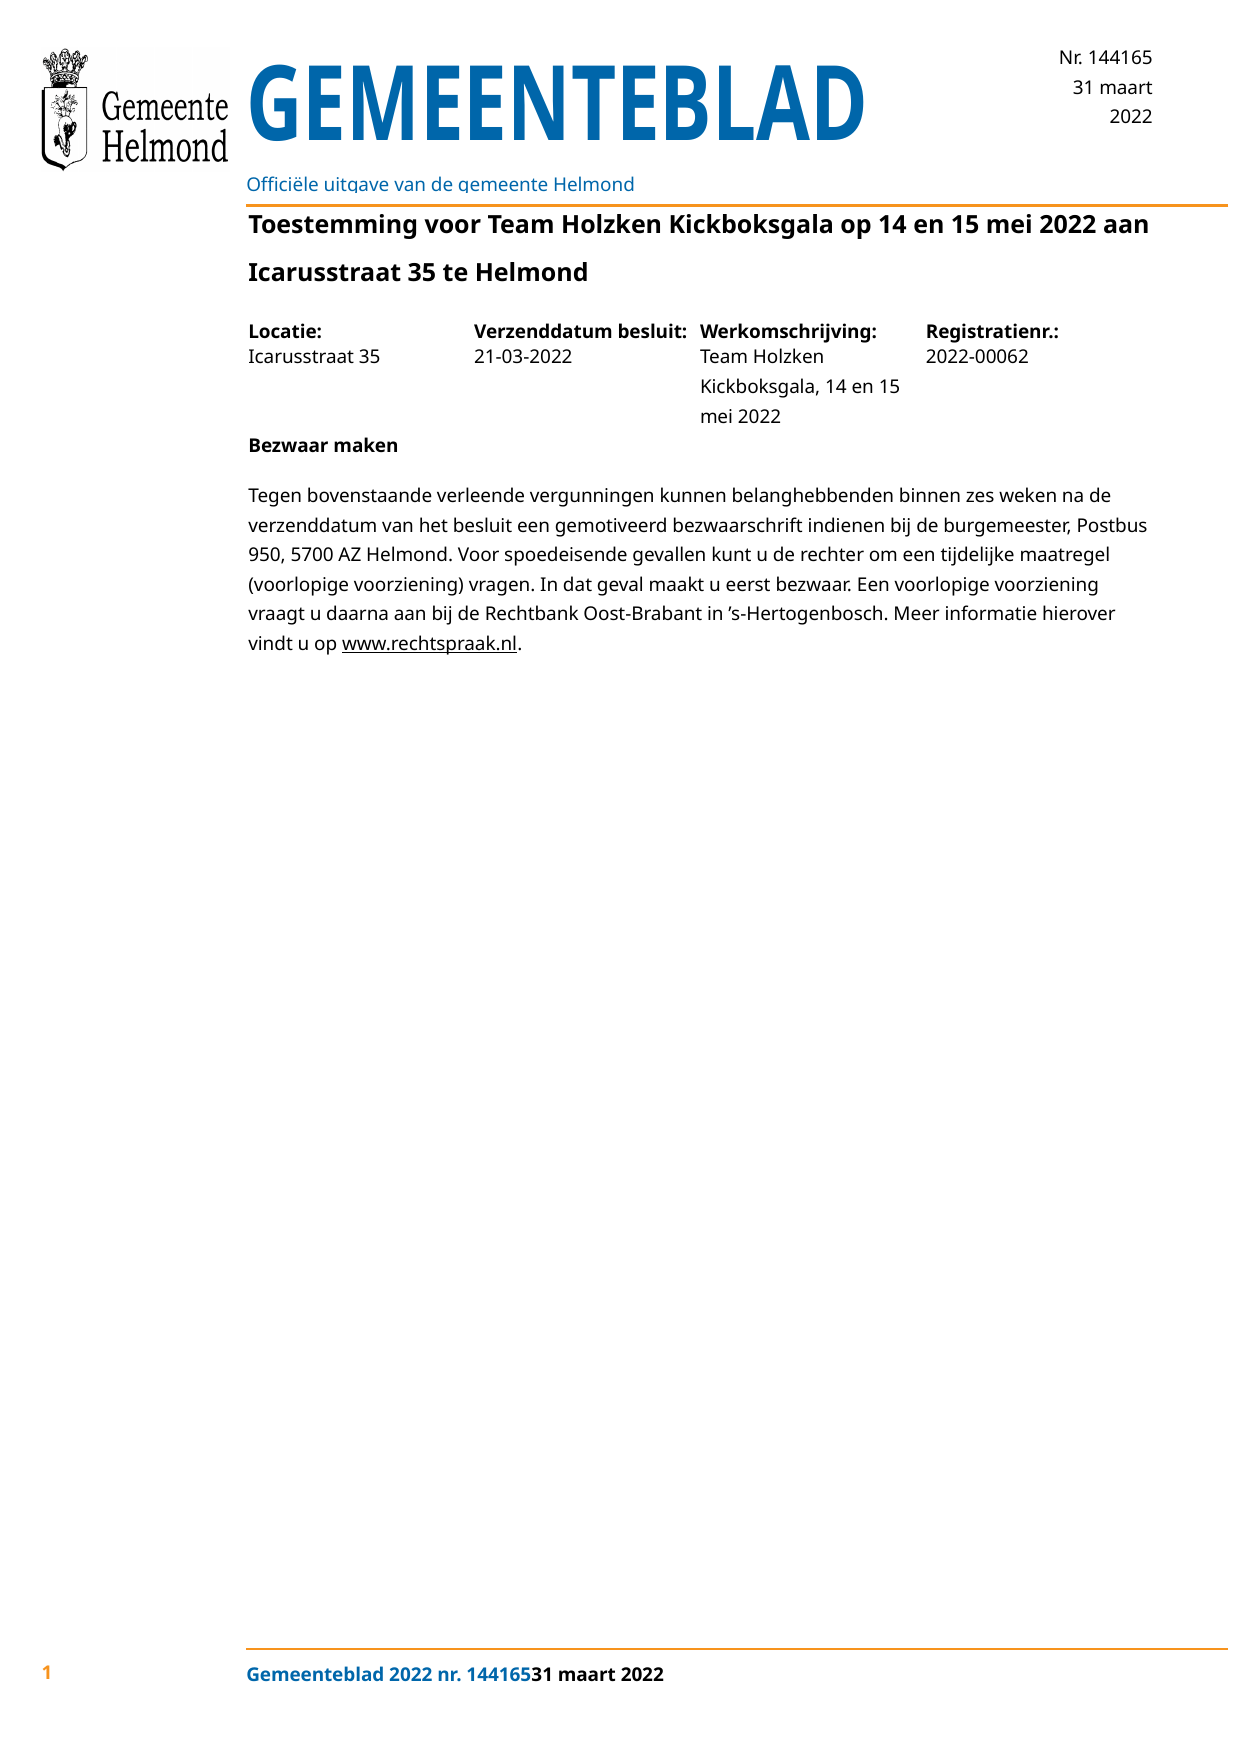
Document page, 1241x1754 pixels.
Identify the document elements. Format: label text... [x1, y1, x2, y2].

picture [41, 47, 231, 172]
table_cell Team Holzken Kickboksgala, 14 en 15 mei 2022 [700, 344, 926, 429]
text Toestemming voor Team Holzken Kickboksgala op 14 en 15 mei 2022 aan Icarusstraat 35 te Helmond [248, 207, 1152, 288]
table_cell 21-03-2022 [474, 344, 700, 429]
table_cell Icarusstraat 35 [248, 344, 474, 429]
table_header Verzenddatum besluit: [474, 318, 700, 344]
table_header Locatie: [248, 318, 474, 344]
table_header Werkomschrijving: [700, 318, 926, 344]
text Bezwaar maken [248, 432, 1152, 458]
text Tegen bovenstaande verleende vergunningen kunnen belanghebbenden binnen zes weken na de verzenddatum van het besluit een gemotiveerd bezwaarschrift indienen bij de burgemeester, Postbus 950, 5700 AZ Helmond. Voor spoedeisende gevallen kunt u de rechter om een tijdelijke maatregel (voorlopige voorziening) vragen. In dat geval maakt u eerst bezwaar. Een voorlopige voorziening vraagt u daarna aan bij de Rechtbank Oost-Brabant in ’s-Hertogenbosch. Meer informatie hierover vindt u op www.rechtspraak.nl. [248, 482, 1152, 656]
table_header Registratienr.: [926, 318, 1152, 344]
table_cell 2022-00062 [926, 344, 1152, 429]
